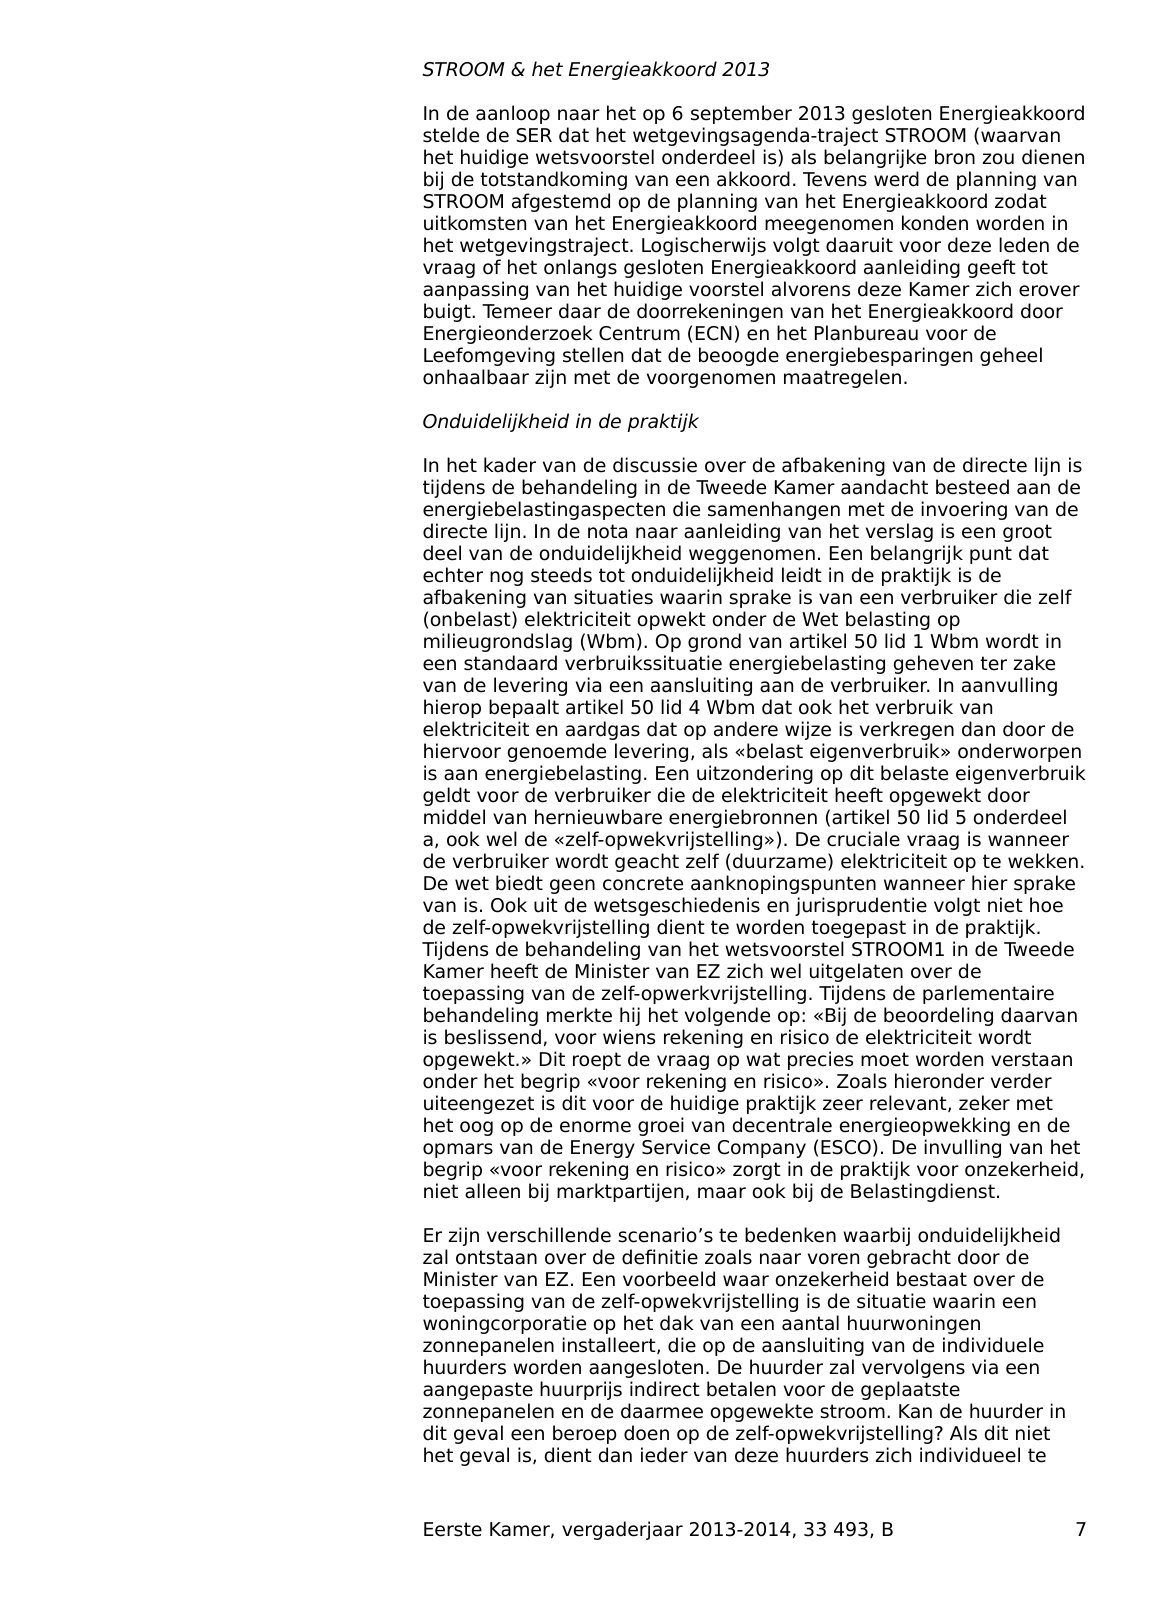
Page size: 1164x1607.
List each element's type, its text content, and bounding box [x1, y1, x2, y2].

subtitle Onduidelijkheid in de praktijk [422, 411, 1087, 433]
text Er zijn verschillende scenario’s te bedenken waarbij onduidelijkheid zal ontstaan over de definitie zoals naar voren gebracht door de Minister van EZ. Een voorbeeld waar onzekerheid bestaat over de toepassing van de zelf-opwekvrijstelling is de situatie waarin een woningcorporatie op het dak van een aantal huurwoningen zonnepanelen installeert, die op de aansluiting van de individuele huurders worden aangesloten. De huurder zal vervolgens via een aangepaste huurprijs indirect betalen voor de geplaatste zonnepanelen en de daarmee opgewekte stroom. Kan de huurder in dit geval een beroep doen op de zelf-opwekvrijstelling? Als dit niet het geval is, dient dan ieder van deze huurders zich individueel te [422, 1225, 1087, 1467]
subtitle STROOM & het Energieakkoord 2013 [422, 59, 1087, 81]
text In de aanloop naar het op 6 september 2013 gesloten Energieakkoord stelde de SER dat het wetgevingsagenda-traject STROOM (waarvan het huidige wetsvoorstel onderdeel is) als belangrijke bron zou dienen bij de totstandkoming van een akkoord. Tevens werd de planning van STROOM afgestemd op de planning van het Energieakkoord zodat uitkomsten van het Energieakkoord meegenomen konden worden in het wetgevingstraject. Logischerwijs volgt daaruit voor deze leden de vraag of het onlangs gesloten Energieakkoord aanleiding geeft tot aanpassing van het huidige voorstel alvorens deze Kamer zich erover buigt. Temeer daar de doorrekeningen van het Energieakkoord door Energieonderzoek Centrum (ECN) en het Planbureau voor de Leefomgeving stellen dat de beoogde energiebesparingen geheel onhaalbaar zijn met de voorgenomen maatregelen. [422, 103, 1087, 389]
text In het kader van de discussie over de afbakening van de directe lijn is tijdens de behandeling in de Tweede Kamer aandacht besteed aan de energiebelastingaspecten die samenhangen met de invoering van de directe lijn. In de nota naar aanleiding van het verslag is een groot deel van de onduidelijkheid weggenomen. Een belangrijk punt dat echter nog steeds tot onduidelijkheid leidt in de praktijk is de afbakening van situaties waarin sprake is van een verbruiker die zelf (onbelast) elektriciteit opwekt onder de Wet belasting op milieugrondslag (Wbm). Op grond van artikel 50 lid 1 Wbm wordt in een standaard verbruikssituatie energiebelasting geheven ter zake van de levering via een aansluiting aan de verbruiker. In aanvulling hierop bepaalt artikel 50 lid 4 Wbm dat ook het verbruik van elektriciteit en aardgas dat op andere wijze is verkregen dan door de hiervoor genoemde levering, als «belast eigenverbruik» onderworpen is aan energiebelasting. Een uitzondering op dit belaste eigenverbruik geldt voor de verbruiker die de elektriciteit heeft opgewekt door middel van hernieuwbare energiebronnen (artikel 50 lid 5 onderdeel a, ook wel de «zelf-opwekvrijstelling»). De cruciale vraag is wanneer de verbruiker wordt geacht zelf (duurzame) elektriciteit op te wekken. De wet biedt geen concrete aanknopingspunten wanneer hier sprake van is. Ook uit de wetsgeschiedenis en jurisprudentie volgt niet hoe de zelf-opwekvrijstelling dient te worden toegepast in de praktijk. Tijdens de behandeling van het wetsvoorstel STROOM1 in de Tweede Kamer heeft de Minister van EZ zich wel uitgelaten over de toepassing van de zelf-opwerkvrijstelling. Tijdens de parlementaire behandeling merkte hij het volgende op: «Bij de beoordeling daarvan is beslissend, voor wiens rekening en risico de elektriciteit wordt opgewekt.» Dit roept de vraag op wat precies moet worden verstaan onder het begrip «voor rekening en risico». Zoals hieronder verder uiteengezet is dit voor de huidige praktijk zeer relevant, zeker met het oog op de enorme groei van decentrale energieopwekking en de opmars van de Energy Service Company (ESCO). De invulling van het begrip «voor rekening en risico» zorgt in de praktijk voor onzekerheid, niet alleen bij marktpartijen, maar ook bij de Belastingdienst. [422, 455, 1087, 1203]
